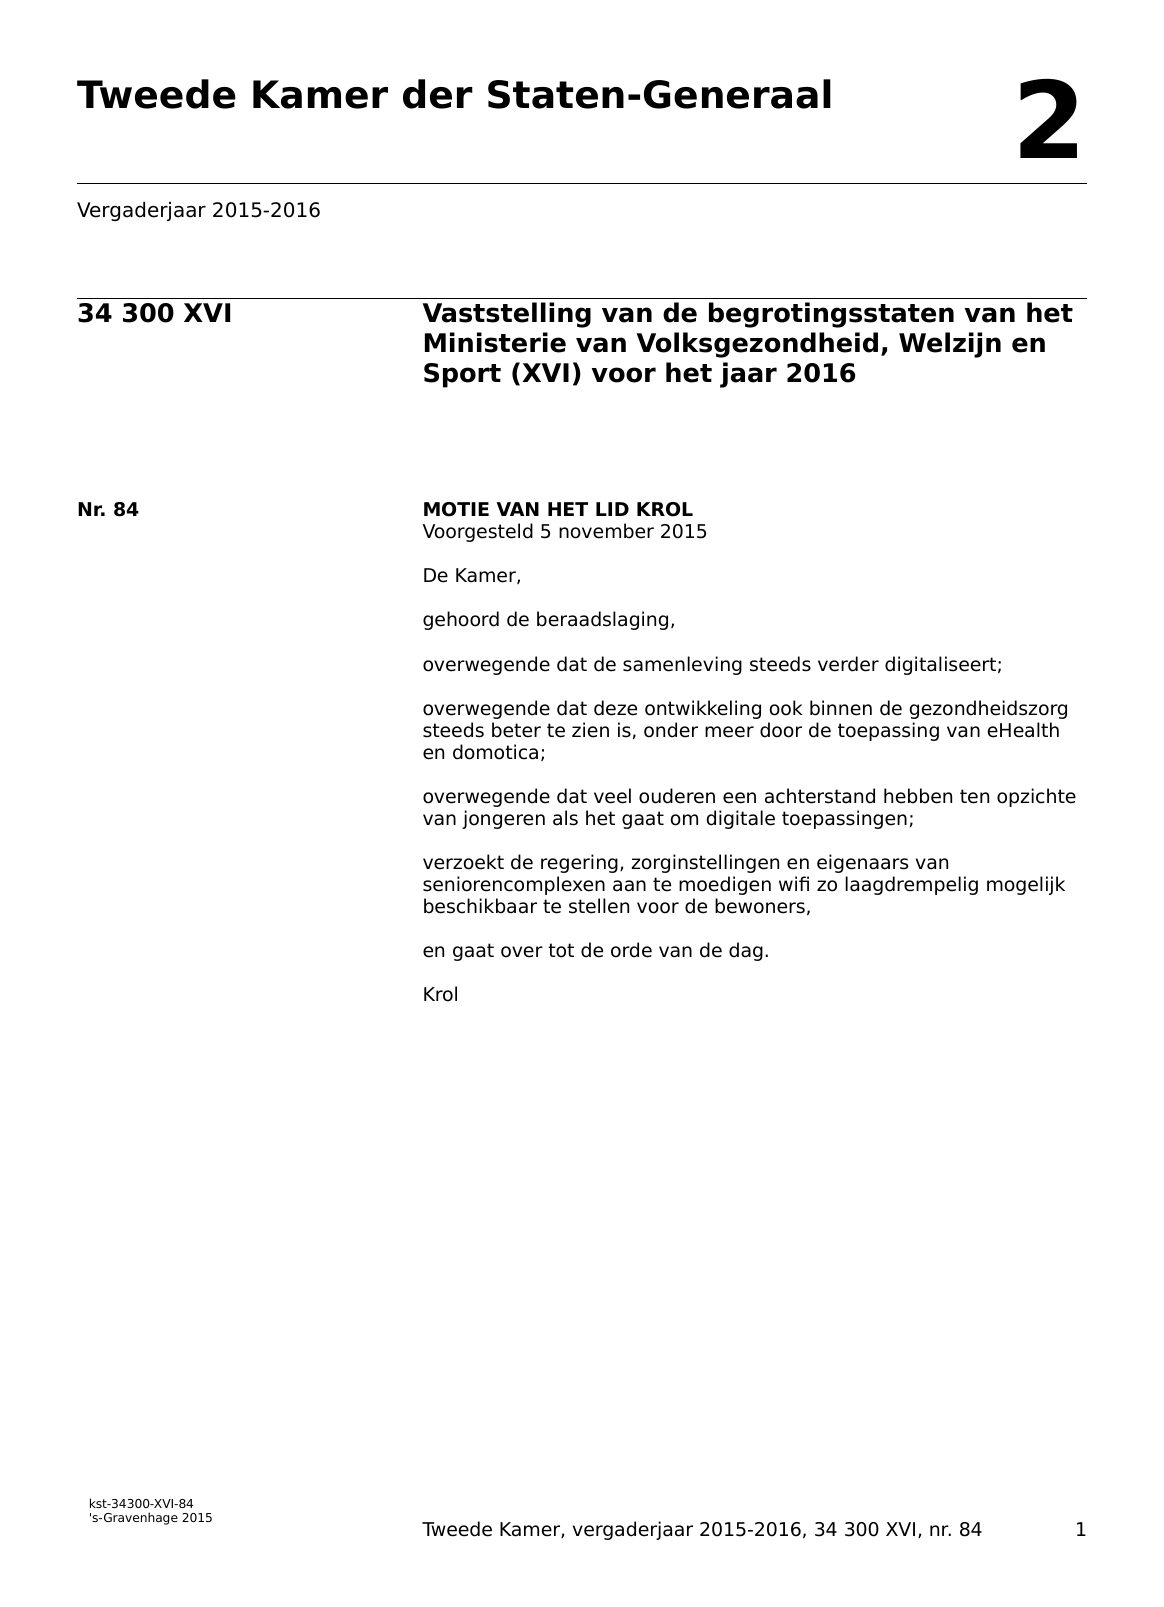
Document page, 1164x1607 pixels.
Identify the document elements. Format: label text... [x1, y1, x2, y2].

table_header Tweede Kamer der Staten-Generaal [77, 59, 886, 183]
text 's-Gravenhage 2015 [88, 1511, 323, 1525]
subtitle 34 300 XVI Vaststelling van de begrotingsstaten van het Ministerie van Volksgezondheid, Welzijn en Sport (XVI) voor het jaar 2016 [77, 299, 1087, 388]
text Krol [422, 984, 1087, 1006]
text en gaat over tot de orde van de dag. [422, 940, 1087, 962]
text overwegende dat deze ontwikkeling ook binnen de gezondheidszorg steeds beter te zien is, onder meer door de toepassing van eHealth en domotica; [422, 698, 1087, 764]
text gehoord de beraadslaging, [422, 609, 1087, 631]
text verzoekt de regering, zorginstellingen en eigenaars van seniorencomplexen aan te moedigen wifi zo laagdrempelig mogelijk beschikbaar te stellen voor de bewoners, [422, 852, 1087, 918]
text Voorgesteld 5 november 2015 [422, 521, 1087, 543]
table_cell Vergaderjaar 2015-2016 [77, 184, 1087, 298]
table_header 2 [886, 59, 1087, 183]
text overwegende dat de samenleving steeds verder digitaliseert; [422, 653, 1087, 676]
text De Kamer, [422, 565, 1087, 587]
text kst-34300-XVI-84 [88, 1497, 323, 1511]
subtitle Nr. 84 MOTIE VAN HET LID KROL [77, 499, 1087, 521]
text overwegende dat veel ouderen een achterstand hebben ten opzichte van jongeren als het gaat om digitale toepassingen; [422, 786, 1087, 830]
